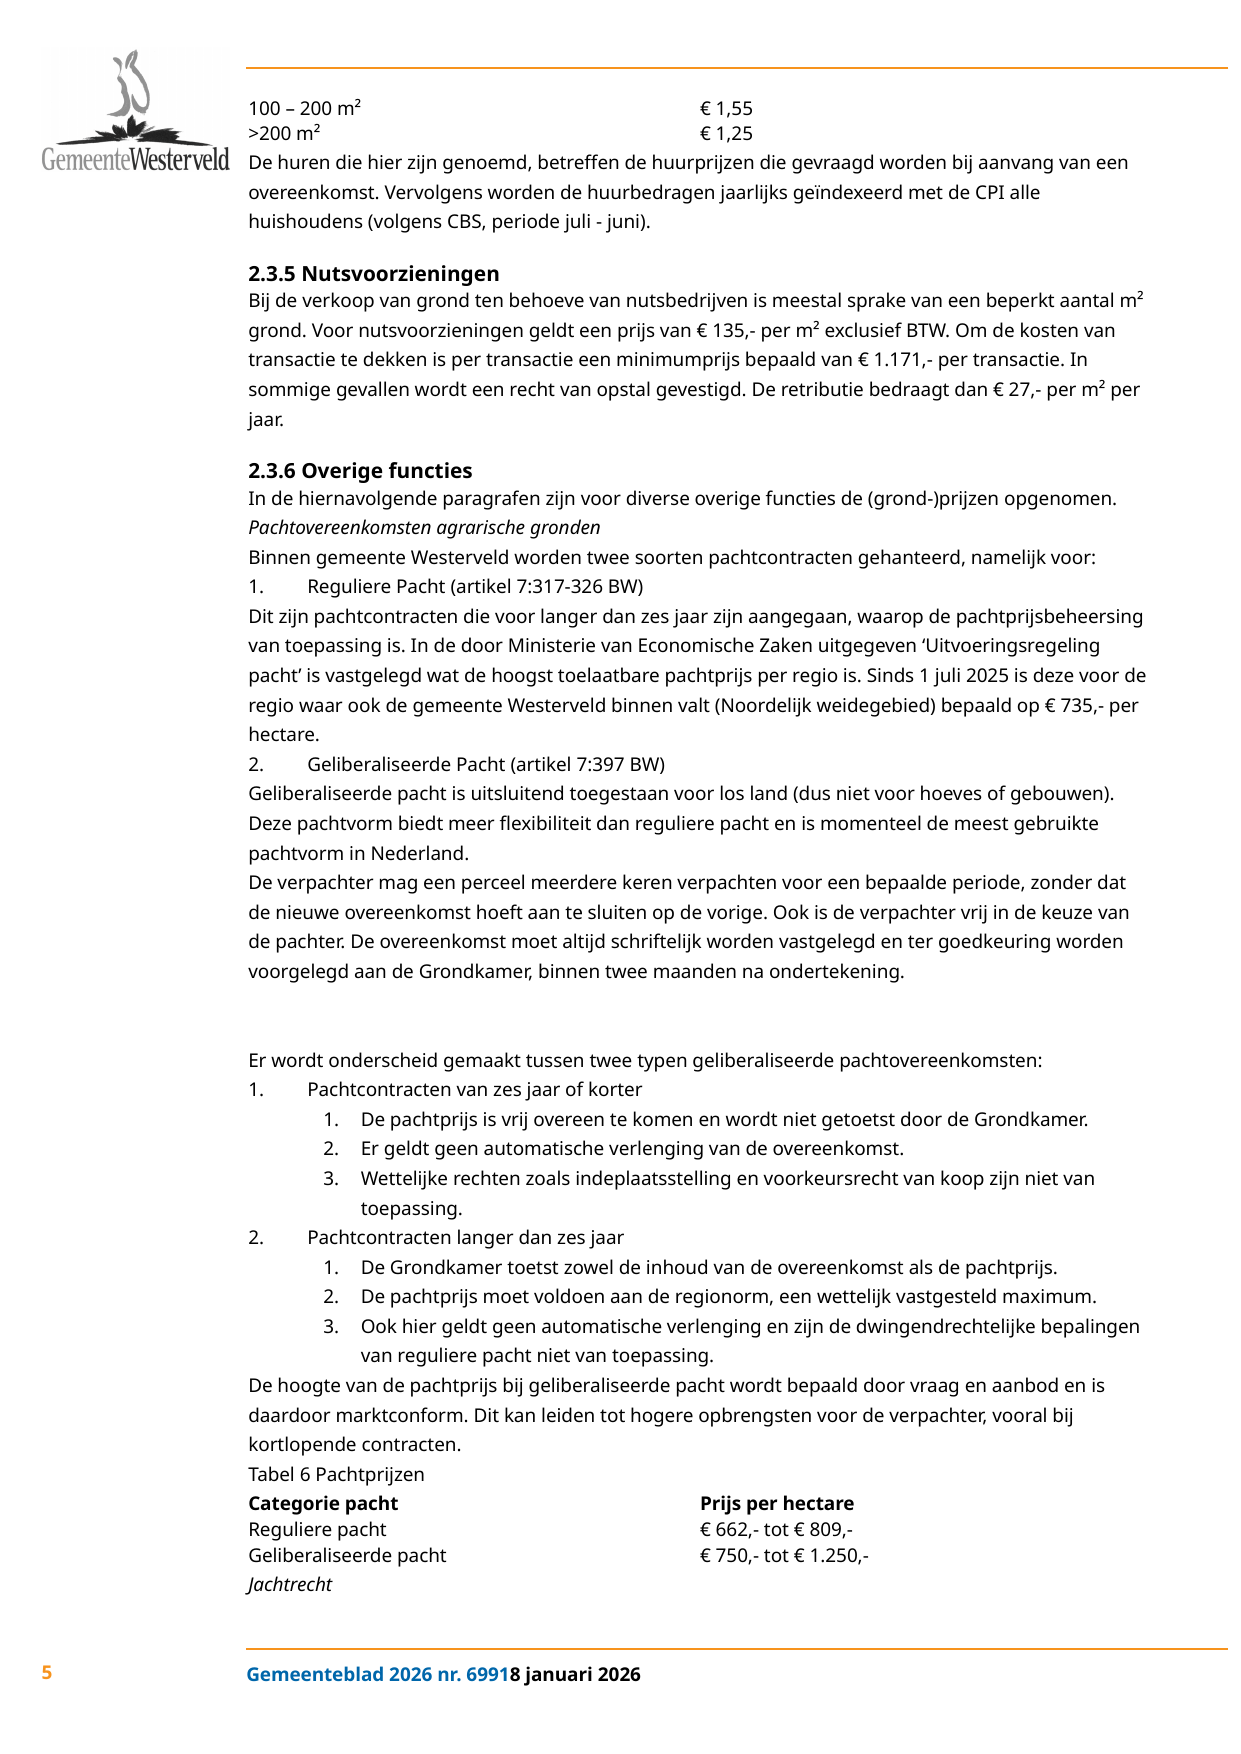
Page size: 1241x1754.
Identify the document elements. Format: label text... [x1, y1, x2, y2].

table_header Categorie pacht [248, 1491, 700, 1516]
text 2.3.6 Overige functies [248, 456, 1152, 485]
list Wettelijke rechten zoals indeplaatsstelling en voorkeursrecht van koop zijn niet van toepassing. [323, 1165, 1152, 1220]
text Bij de verkoop van grond ten behoeve van nutsbedrijven is meestal sprake van een beperkt aantal m² grond. Voor nutsvoorzieningen geldt een prijs van € 135,- per m² exclusief BTW. Om de kosten van transactie te dekken is per transactie een minimumprijs bepaald van € 1.171,- per transactie. In sommige gevallen wordt een recht van opstal gevestigd. De retributie bedraagt dan € 27,- per m² per jaar. [248, 287, 1152, 432]
text Binnen gemeente Westerveld worden twee soorten pachtcontracten gehanteerd, namelijk voor: [248, 544, 1152, 569]
list Pachtcontracten langer dan zes jaar [248, 1224, 1152, 1250]
table_cell € 1,55 [700, 95, 1152, 121]
list Reguliere Pacht (artikel 7:317-326 BW) [248, 573, 1152, 599]
text In de hiernavolgende paragrafen zijn voor diverse overige functies de (grond-)prijzen opgenomen. [248, 485, 1152, 510]
table_header Prijs per hectare [700, 1491, 1152, 1516]
table_cell € 1,25 [700, 121, 1152, 146]
text Er wordt onderscheid gemaakt tussen twee typen geliberaliseerde pachtovereenkomsten: [248, 1047, 1152, 1072]
text Tabel 6 Pachtprijzen [248, 1461, 1152, 1487]
table_cell € 750,- tot € 1.250,- [700, 1542, 1152, 1568]
table_cell >200 m² [248, 121, 700, 146]
text Pachtovereenkomsten agrarische gronden [248, 514, 1152, 540]
list Pachtcontracten van zes jaar of korter [248, 1076, 1152, 1102]
list Geliberaliseerde Pacht (artikel 7:397 BW) [248, 751, 1152, 777]
list De pachtprijs moet voldoen aan de regionorm, een wettelijk vastgesteld maximum. [323, 1283, 1152, 1309]
list De pachtprijs is vrij overeen te komen en wordt niet getoetst door de Grondkamer. [323, 1106, 1152, 1132]
list Ook hier geldt geen automatische verlenging en zijn de dwingendrechtelijke bepalingen van reguliere pacht niet van toepassing. [323, 1313, 1152, 1368]
text 2.3.5 Nutsvoorzieningen [248, 259, 1152, 287]
picture [41, 47, 231, 172]
table_cell Geliberaliseerde pacht [248, 1542, 700, 1568]
text Dit zijn pachtcontracten die voor langer dan zes jaar zijn aangegaan, waarop de pachtprijsbeheersing van toepassing is. In de door Ministerie van Economische Zaken uitgegeven ‘Uitvoeringsregeling pacht’ is vastgelegd wat de hoogst toelaatbare pachtprijs per regio is. Sinds 1 juli 2025 is deze voor de regio waar ook de gemeente Westerveld binnen valt (Noordelijk weidegebied) bepaald op € 735,- per hectare. [248, 603, 1152, 747]
text Jachtrecht [248, 1571, 1152, 1597]
table_cell € 662,- tot € 809,- [700, 1516, 1152, 1542]
table_cell 100 – 200 m² [248, 95, 700, 121]
list De Grondkamer toetst zowel de inhoud van de overeenkomst als de pachtprijs. [323, 1254, 1152, 1279]
list Er geldt geen automatische verlenging van de overeenkomst. [323, 1136, 1152, 1161]
text Geliberaliseerde pacht is uitsluitend toegestaan voor los land (dus niet voor hoeves of gebouwen). Deze pachtvorm biedt meer flexibiliteit dan reguliere pacht en is momenteel de meest gebruikte pachtvorm in Nederland. [248, 781, 1152, 865]
text De hoogte van de pachtprijs bij geliberaliseerde pacht wordt bepaald door vraag en aanbod en is daardoor marktconform. Dit kan leiden tot hogere opbrengsten voor de verpachter, vooral bij kortlopende contracten. [248, 1372, 1152, 1457]
text De verpachter mag een perceel meerdere keren verpachten voor een bepaalde periode, zonder dat de nieuwe overeenkomst hoeft aan te sluiten op de vorige. Ook is de verpachter vrij in de keuze van de pachter. De overeenkomst moet altijd schriftelijk worden vastgelegd en ter goedkeuring worden voorgelegd aan de Grondkamer, binnen twee maanden na ondertekening. [248, 869, 1152, 984]
text De huren die hier zijn genoemd, betreffen de huurprijzen die gevraagd worden bij aanvang van een overeenkomst. Vervolgens worden de huurbedragen jaarlijks geïndexeerd met de CPI alle huishoudens (volgens CBS, periode juli - juni). [248, 149, 1152, 234]
table_cell Reguliere pacht [248, 1516, 700, 1542]
